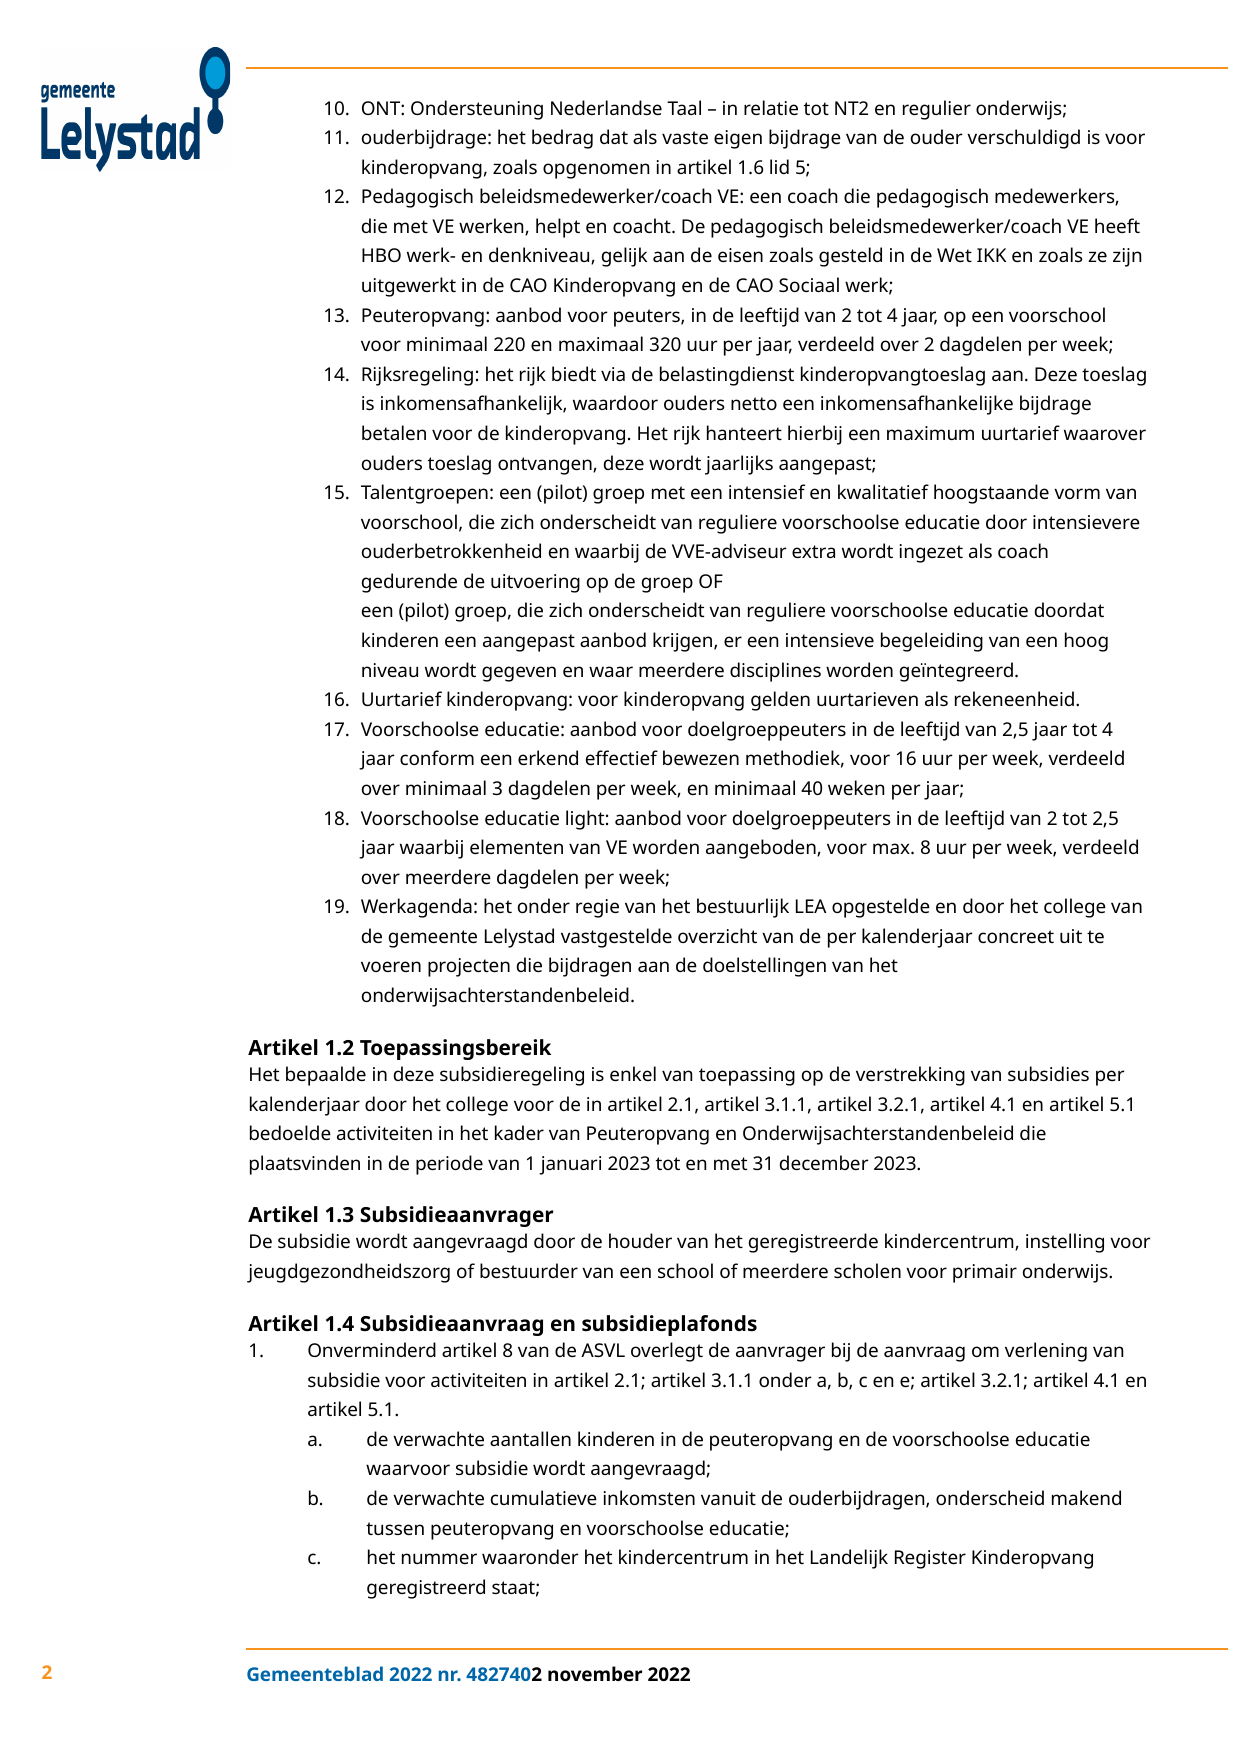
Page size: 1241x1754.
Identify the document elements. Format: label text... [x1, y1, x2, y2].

text Artikel 1.4 Subsidieaanvraag en subsidieplafonds [248, 1309, 1152, 1337]
picture [41, 47, 231, 172]
list ONT: Ondersteuning Nederlandse Taal – in relatie tot NT2 en regulier onderwijs; [323, 95, 1152, 121]
list Werkagenda: het onder regie van het bestuurlijk LEA opgestelde en door het college van de gemeente Lelystad vastgestelde overzicht van de per kalenderjaar concreet uit te voeren projecten die bijdragen aan de doelstellingen van het onderwijsachterstandenbeleid. [323, 893, 1152, 1008]
text Het bepaalde in deze subsidieregeling is enkel van toepassing op de verstrekking van subsidies per kalenderjaar door het college voor de in artikel 2.1, artikel 3.1.1, artikel 3.2.1, artikel 4.1 en artikel 5.1 bedoelde activiteiten in het kader van Peuteropvang en Onderwijsachterstandenbeleid die plaatsvinden in de periode van 1 januari 2023 tot en met 31 december 2023. [248, 1061, 1152, 1176]
list Voorschoolse educatie: aanbod voor doelgroeppeuters in de leeftijd van 2,5 jaar tot 4 jaar conform een erkend effectief bewezen methodiek, voor 16 uur per week, verdeeld over minimaal 3 dagdelen per week, en minimaal 40 weken per jaar; [323, 716, 1152, 801]
list het nummer waaronder het kindercentrum in het Landelijk Register Kinderopvang geregistreerd staat; [307, 1544, 1152, 1599]
list een (pilot) groep, die zich onderscheidt van reguliere voorschoolse educatie doordat kinderen een aangepast aanbod krijgen, er een intensieve begeleiding van een hoog niveau wordt gegeven en waar meerdere disciplines worden geïntegreerd. [323, 598, 1152, 683]
text Artikel 1.3 Subsidieaanvrager [248, 1200, 1152, 1229]
text De subsidie wordt aangevraagd door de houder van het geregistreerde kindercentrum, instelling voor jeugdgezondheidszorg of bestuurder van een school of meerdere scholen voor primair onderwijs. [248, 1229, 1152, 1284]
list Talentgroepen: een (pilot) groep met een intensief en kwalitatief hoogstaande vorm van voorschool, die zich onderscheidt van reguliere voorschoolse educatie door intensievere ouderbetrokkenheid en waarbij de VVE-adviseur extra wordt ingezet als coach gedurende de uitvoering op de groep OF [323, 479, 1152, 594]
list Pedagogisch beleidsmedewerker/coach VE: een coach die pedagogisch medewerkers, die met VE werken, helpt en coacht. De pedagogisch beleidsmedewerker/coach VE heeft HBO werk- en denkniveau, gelijk aan de eisen zoals gesteld in de Wet IKK en zoals ze zijn uitgewerkt in de CAO Kinderopvang en de CAO Sociaal werk; [323, 183, 1152, 298]
list Onverminderd artikel 8 van de ASVL overlegt de aanvrager bij de aanvraag om verlening van subsidie voor activiteiten in artikel 2.1; artikel 3.1.1 onder a, b, c en e; artikel 3.2.1; artikel 4.1 en artikel 5.1. [248, 1337, 1152, 1422]
list Voorschoolse educatie light: aanbod voor doelgroeppeuters in de leeftijd van 2 tot 2,5 jaar waarbij elementen van VE worden aangeboden, voor max. 8 uur per week, verdeeld over meerdere dagdelen per week; [323, 805, 1152, 890]
list Uurtarief kinderopvang: voor kinderopvang gelden uurtarieven als rekeneenheid. [323, 686, 1152, 712]
list de verwachte cumulatieve inkomsten vanuit de ouderbijdragen, onderscheid makend tussen peuteropvang en voorschoolse educatie; [307, 1485, 1152, 1540]
list ouderbijdrage: het bedrag dat als vaste eigen bijdrage van de ouder verschuldigd is voor kinderopvang, zoals opgenomen in artikel 1.6 lid 5; [323, 124, 1152, 180]
text Artikel 1.2 Toepassingsbereik [248, 1033, 1152, 1061]
list Rijksregeling: het rijk biedt via de belastingdienst kinderopvangtoeslag aan. Deze toeslag is inkomensafhankelijk, waardoor ouders netto een inkomensafhankelijke bijdrage betalen voor de kinderopvang. Het rijk hanteert hierbij een maximum uurtarief waarover ouders toeslag ontvangen, deze wordt jaarlijks aangepast; [323, 361, 1152, 476]
list de verwachte aantallen kinderen in de peuteropvang en de voorschoolse educatie waarvoor subsidie wordt aangevraagd; [307, 1426, 1152, 1481]
list Peuteropvang: aanbod voor peuters, in de leeftijd van 2 tot 4 jaar, op een voorschool voor minimaal 220 en maximaal 320 uur per jaar, verdeeld over 2 dagdelen per week; [323, 302, 1152, 357]
